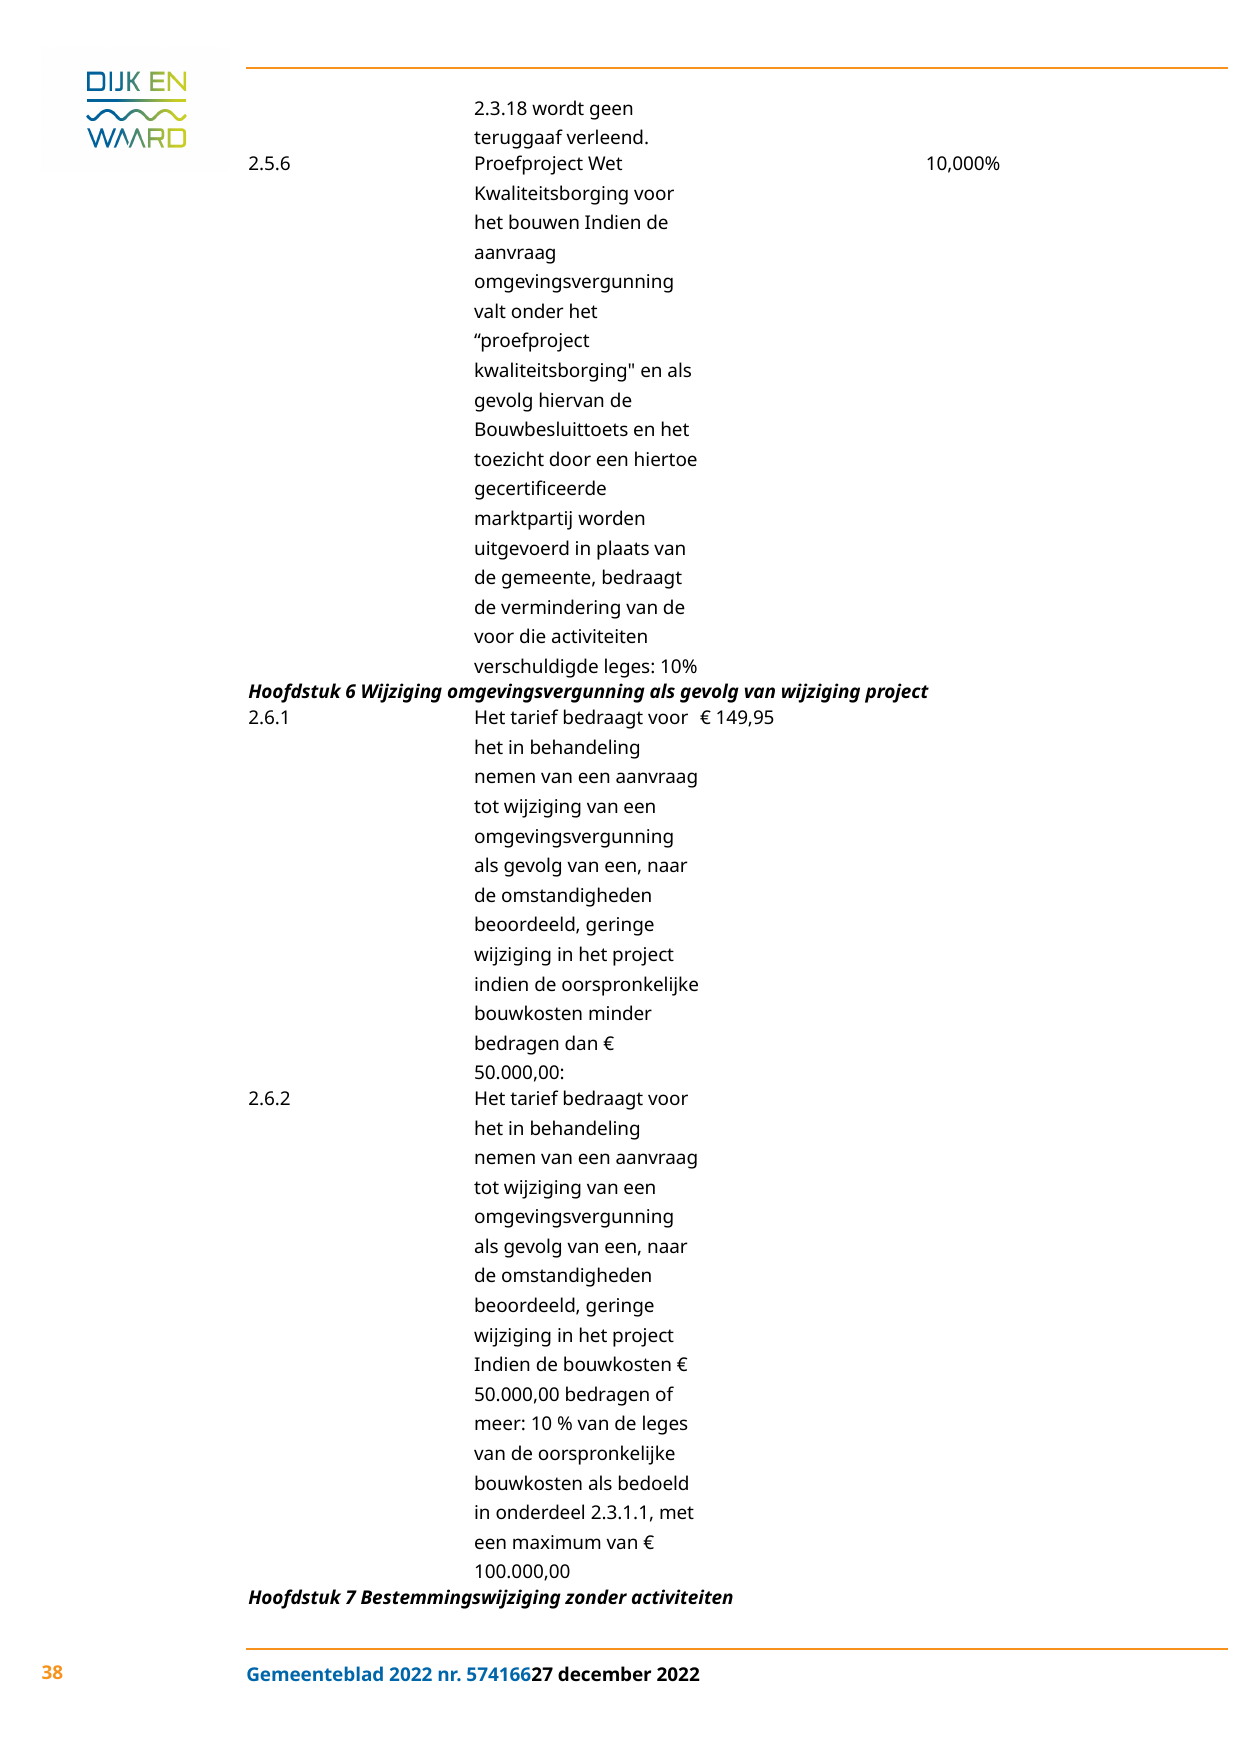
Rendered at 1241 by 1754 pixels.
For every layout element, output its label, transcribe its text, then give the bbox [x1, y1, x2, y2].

table_cell Proefproject Wet Kwaliteitsborging voor het bouwen Indien de aanvraag omgevingsvergunning valt onder het “proefproject kwaliteitsborging" en als gevolg hiervan de Bouwbesluittoets en het toezicht door een hiertoe gecertificeerde marktpartij worden uitgevoerd in plaats van de gemeente, bedraagt de vermindering van de voor die activiteiten verschuldigde leges: 10% [474, 150, 700, 679]
table_cell 2.3.18 wordt geen teruggaaf verleend. [474, 95, 700, 150]
table_cell Het tarief bedraagt voor het in behandeling nemen van een aanvraag tot wijziging van een omgevingsvergunning als gevolg van een, naar de omstandigheden beoordeeld, geringe wijziging in het project indien de oorspronkelijke bouwkosten minder bedragen dan € 50.000,00: [474, 705, 700, 1085]
table_cell Het tarief bedraagt voor het in behandeling nemen van een aanvraag tot wijziging van een omgevingsvergunning als gevolg van een, naar de omstandigheden beoordeeld, geringe wijziging in het project Indien de bouwkosten € 50.000,00 bedragen of meer: 10 % van de leges van de oorspronkelijke bouwkosten als bedoeld in onderdeel 2.3.1.1, met een maximum van € 100.000,00 [474, 1085, 700, 1584]
table_cell [926, 95, 1152, 150]
table_cell [926, 1085, 1152, 1584]
table_cell [700, 95, 926, 150]
table_cell [700, 150, 926, 679]
table_cell 2.6.1 [248, 705, 474, 1085]
table_cell Hoofdstuk 6 Wijziging omgevingsvergunning als gevolg van wijziging project [248, 679, 1152, 704]
table_cell [926, 705, 1152, 1085]
table_cell Hoofdstuk 7 Bestemmingswijziging zonder activiteiten [248, 1584, 1152, 1610]
table_cell 2.5.6 [248, 150, 474, 679]
table_cell 10,000% [926, 150, 1152, 679]
table_cell 2.6.2 [248, 1085, 474, 1584]
table_cell [248, 95, 474, 150]
table_cell [700, 1085, 926, 1584]
picture [41, 47, 231, 172]
table_cell € 149,95 [700, 705, 926, 1085]
